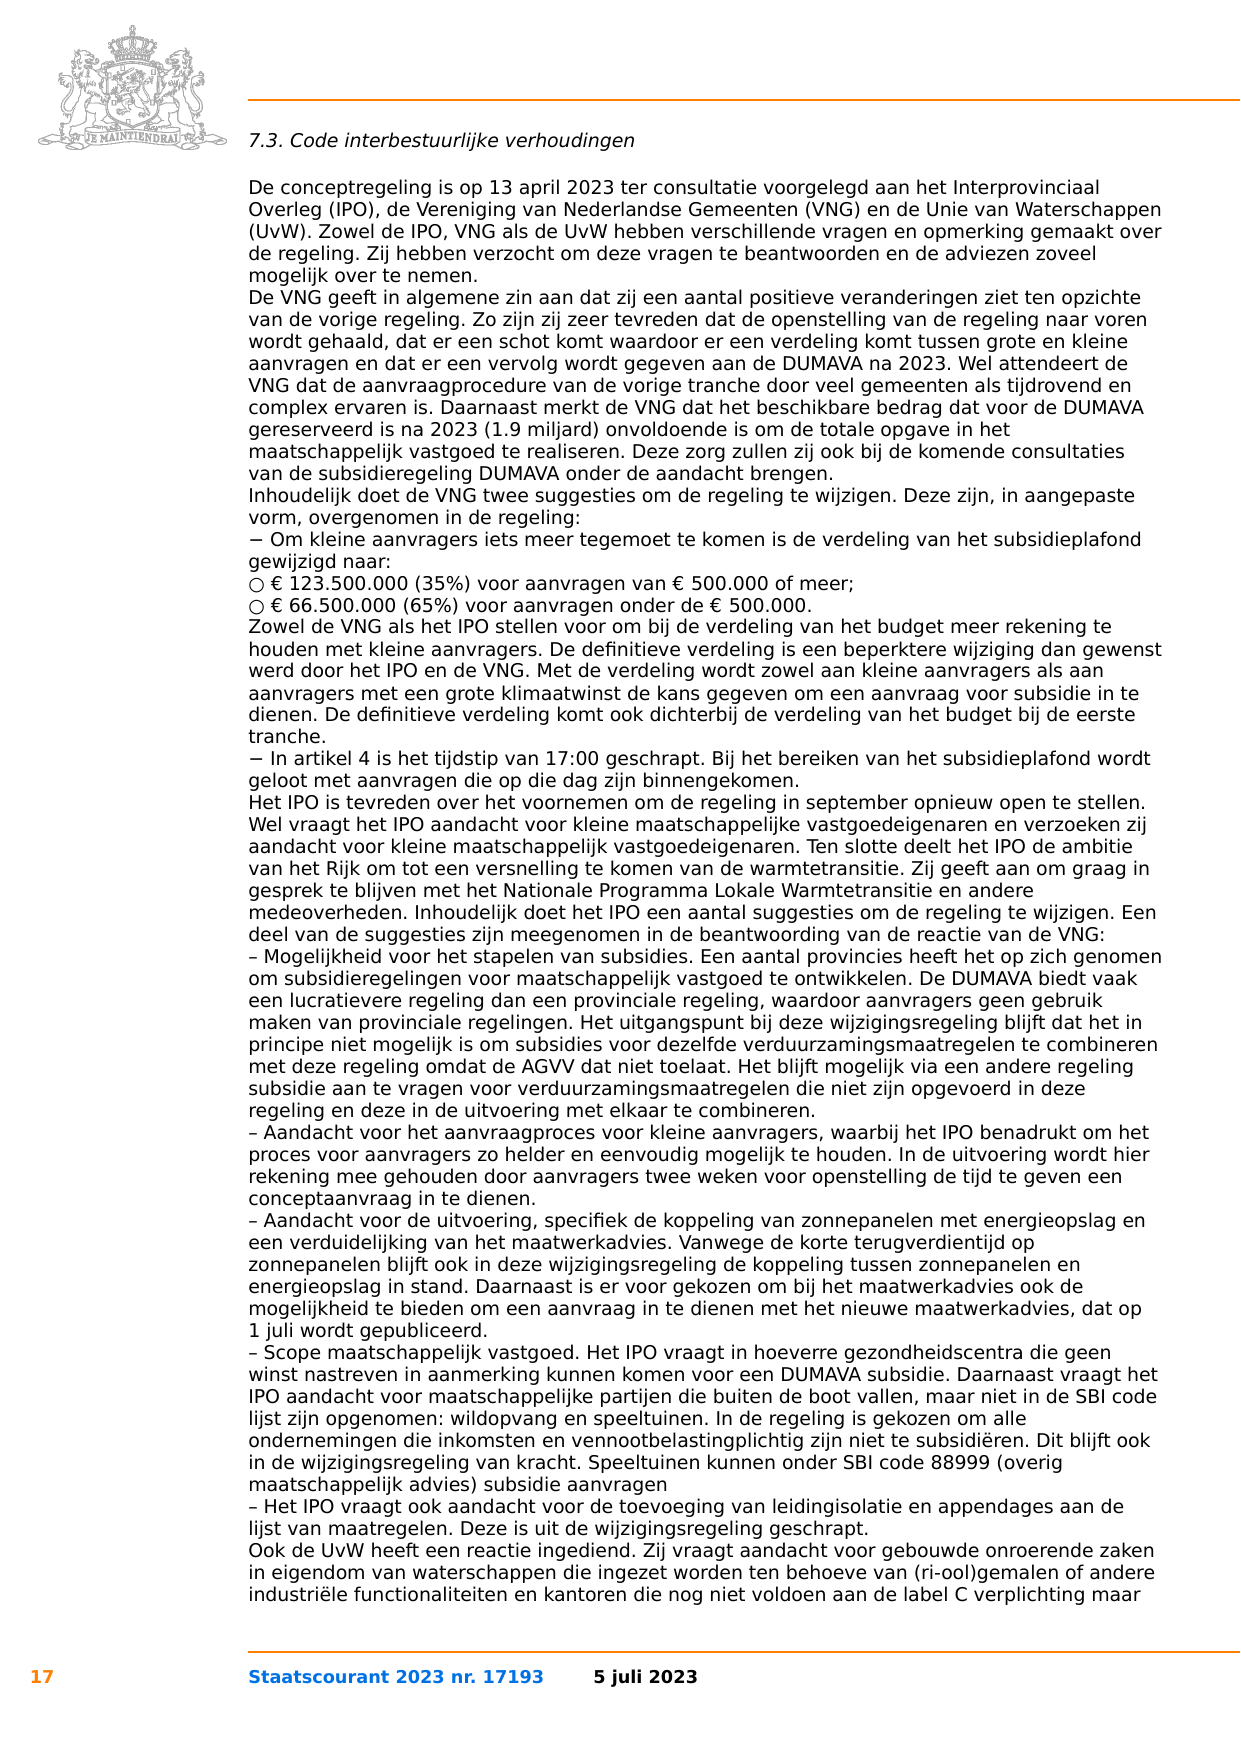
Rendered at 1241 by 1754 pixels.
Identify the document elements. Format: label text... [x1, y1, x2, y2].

text – Aandacht voor de uitvoering, specifiek de koppeling van zonnepanelen met energieopslag en een verduidelijking van het maatwerkadvies. Vanwege de korte terugverdientijd op zonnepanelen blijft ook in deze wijzigingsregeling de koppeling tussen zonnepanelen en energieopslag in stand. Daarnaast is er voor gekozen om bij het maatwerkadvies ook de mogelijkheid te bieden om een aanvraag in te dienen met het nieuwe maatwerkadvies, dat op 1 juli wordt gepubliceerd. [248, 1210, 1163, 1342]
text Zowel de VNG als het IPO stellen voor om bij de verdeling van het budget meer rekening te houden met kleine aanvragers. De definitieve verdeling is een beperktere wijziging dan gewenst werd door het IPO en de VNG. Met de verdeling wordt zowel aan kleine aanvragers als aan aanvragers met een grote klimaatwinst de kans gegeven om een aanvraag voor subsidie in te dienen. De definitieve verdeling komt ook dichterbij de verdeling van het budget bij de eerste tranche. [248, 616, 1163, 748]
text – Mogelijkheid voor het stapelen van subsidies. Een aantal provincies heeft het op zich genomen om subsidieregelingen voor maatschappelijk vastgoed te ontwikkelen. De DUMAVA biedt vaak een lucratievere regeling dan een provinciale regeling, waardoor aanvragers geen gebruik maken van provinciale regelingen. Het uitgangspunt bij deze wijzigingsregeling blijft dat het in principe niet mogelijk is om subsidies voor dezelfde verduurzamingsmaatregelen te combineren met deze regeling omdat de AGVV dat niet toelaat. Het blijft mogelijk via een andere regeling subsidie aan te vragen voor verduurzamingsmaatregelen die niet zijn opgevoerd in deze regeling en deze in de uitvoering met elkaar te combineren. [248, 946, 1163, 1122]
text – Het IPO vraagt ook aandacht voor de toevoeging van leidingisolatie en appendages aan de lijst van maatregelen. Deze is uit de wijzigingsregeling geschrapt. [248, 1496, 1163, 1539]
text De VNG geeft in algemene zin aan dat zij een aantal positieve veranderingen ziet ten opzichte van de vorige regeling. Zo zijn zij zeer tevreden dat de openstelling van de regeling naar voren wordt gehaald, dat er een schot komt waardoor er een verdeling komt tussen grote en kleine aanvragen en dat er een vervolg wordt gegeven aan de DUMAVA na 2023. Wel attendeert de VNG dat de aanvraagprocedure van de vorige tranche door veel gemeenten als tijdrovend en complex ervaren is. Daarnaast merkt de VNG dat het beschikbare bedrag dat voor de DUMAVA gereserveerd is na 2023 (1.9 miljard) onvoldoende is om de totale opgave in het maatschappelijk vastgoed te realiseren. Deze zorg zullen zij ook bij de komende consultaties van de subsidieregeling DUMAVA onder de aandacht brengen. [248, 287, 1163, 484]
text ○ € 123.500.000 (35%) voor aanvragen van € 500.000 of meer; [248, 572, 1163, 594]
text − In artikel 4 is het tijdstip van 17:00 geschrapt. Bij het bereiken van het subsidieplafond wordt geloot met aanvragen die op die dag zijn binnengekomen. [248, 748, 1163, 792]
text De conceptregeling is op 13 april 2023 ter consultatie voorgelegd aan het Interprovinciaal Overleg (IPO), de Vereniging van Nederlandse Gemeenten (VNG) en de Unie van Waterschappen (UvW). Zowel de IPO, VNG als de UvW hebben verschillende vragen en opmerking gemaakt over de regeling. Zij hebben verzocht om deze vragen te beantwoorden en de adviezen zoveel mogelijk over te nemen. [248, 177, 1163, 287]
text − Om kleine aanvragers iets meer tegemoet te komen is de verdeling van het subsidieplafond gewijzigd naar: [248, 528, 1163, 572]
text Het IPO is tevreden over het voornemen om de regeling in september opnieuw open te stellen. Wel vraagt het IPO aandacht voor kleine maatschappelijke vastgoedeigenaren en verzoeken zij aandacht voor kleine maatschappelijk vastgoedeigenaren. Ten slotte deelt het IPO de ambitie van het Rijk om tot een versnelling te komen van de warmtetransitie. Zij geeft aan om graag in gesprek te blijven met het Nationale Programma Lokale Warmtetransitie en andere medeoverheden. Inhoudelijk doet het IPO een aantal suggesties om de regeling te wijzigen. Een deel van de suggesties zijn meegenomen in de beantwoording van de reactie van de VNG: [248, 792, 1163, 946]
text Inhoudelijk doet de VNG twee suggesties om de regeling te wijzigen. Deze zijn, in aangepaste vorm, overgenomen in de regeling: [248, 484, 1163, 528]
text ○ € 66.500.000 (65%) voor aanvragen onder de € 500.000. [248, 594, 1163, 616]
picture [38, 25, 227, 150]
subtitle 7.3. Code interbestuurlijke verhoudingen [248, 130, 1163, 152]
text Ook de UvW heeft een reactie ingediend. Zij vraagt aandacht voor gebouwde onroerende zaken in eigendom van waterschappen die ingezet worden ten behoeve van (ri-ool)gemalen of andere industriële functionaliteiten en kantoren die nog niet voldoen aan de label C verplichting maar [248, 1539, 1163, 1606]
text – Aandacht voor het aanvraagproces voor kleine aanvragers, waarbij het IPO benadrukt om het proces voor aanvragers zo helder en eenvoudig mogelijk te houden. In de uitvoering wordt hier rekening mee gehouden door aanvragers twee weken voor openstelling de tijd te geven een conceptaanvraag in te dienen. [248, 1122, 1163, 1210]
text – Scope maatschappelijk vastgoed. Het IPO vraagt in hoeverre gezondheidscentra die geen winst nastreven in aanmerking kunnen komen voor een DUMAVA subsidie. Daarnaast vraagt het IPO aandacht voor maatschappelijke partijen die buiten de boot vallen, maar niet in de SBI code lijst zijn opgenomen: wildopvang en speeltuinen. In de regeling is gekozen om alle ondernemingen die inkomsten en vennootbelastingplichtig zijn niet te subsidiëren. Dit blijft ook in de wijzigingsregeling van kracht. Speeltuinen kunnen onder SBI code 88999 (overig maatschappelijk advies) subsidie aanvragen [248, 1342, 1163, 1496]
